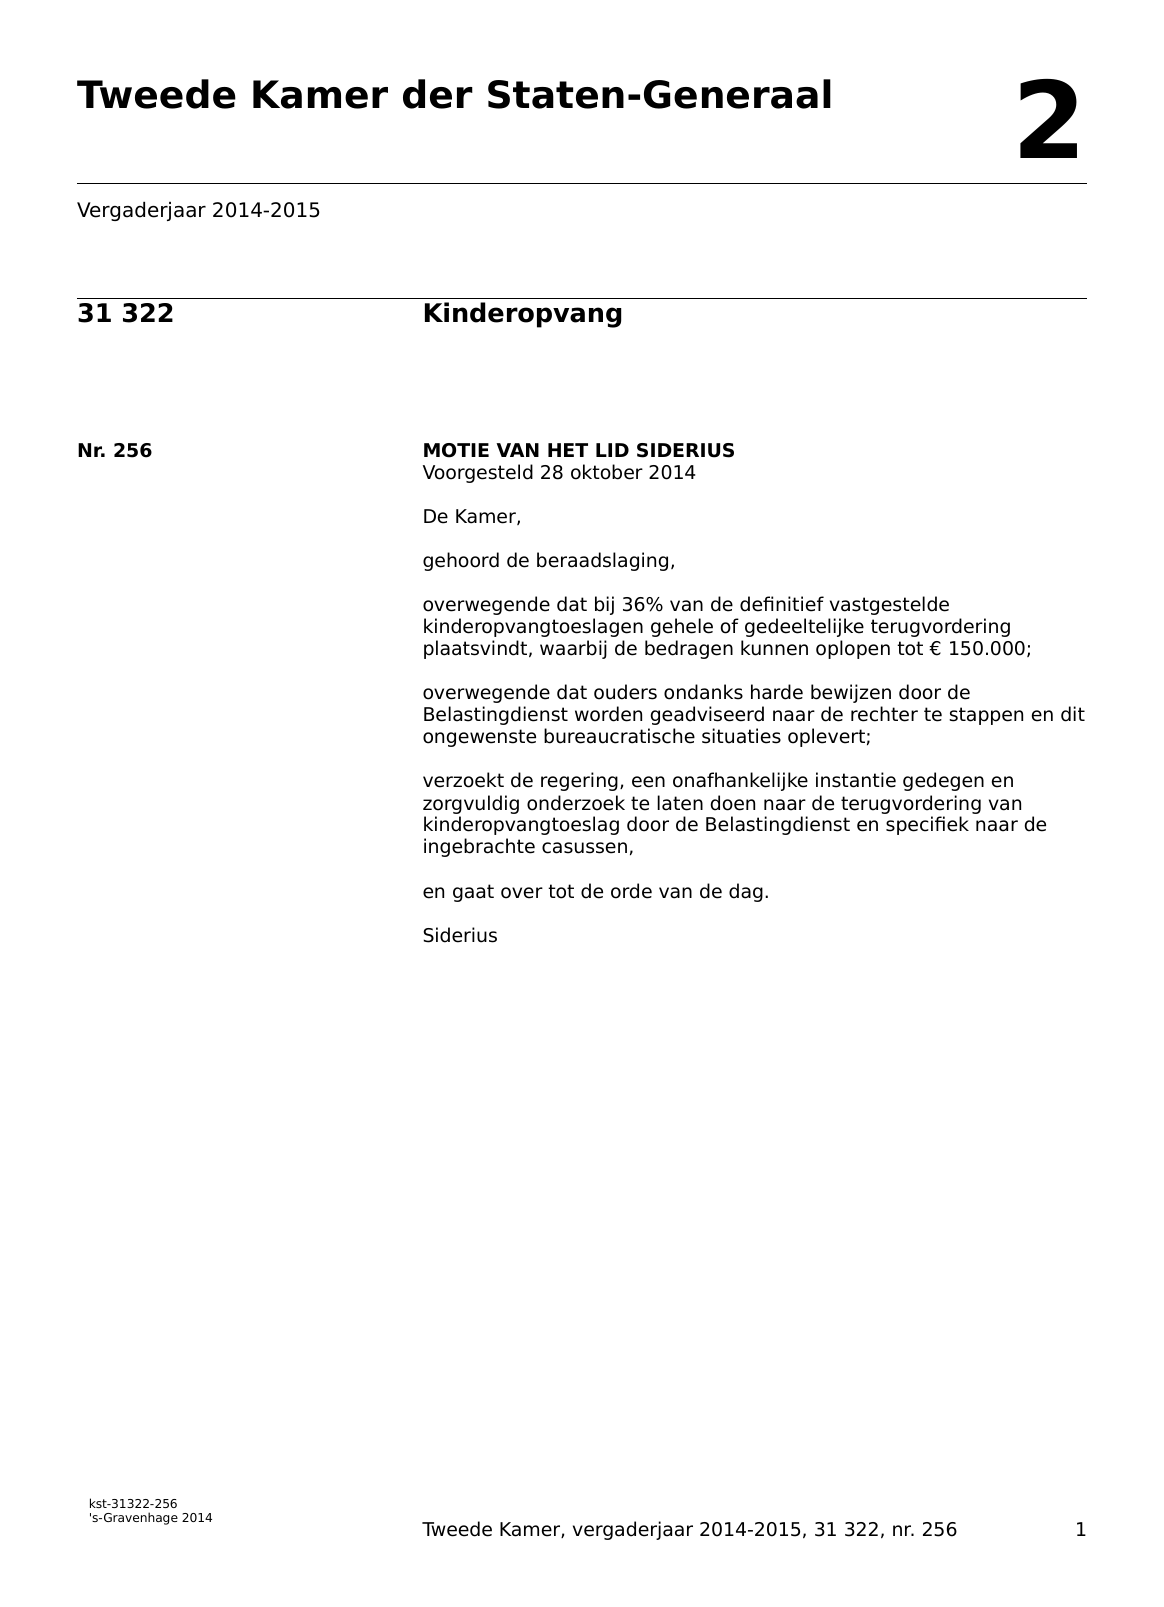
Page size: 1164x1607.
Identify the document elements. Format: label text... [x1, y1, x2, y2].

text gehoord de beraadslaging, [422, 550, 1087, 572]
text Siderius [422, 925, 1087, 947]
subtitle 31 322 Kinderopvang [77, 299, 1087, 329]
subtitle Nr. 256 MOTIE VAN HET LID SIDERIUS [77, 440, 1087, 462]
text en gaat over tot de orde van de dag. [422, 881, 1087, 902]
text De Kamer, [422, 506, 1087, 528]
table_cell Vergaderjaar 2014-2015 [77, 184, 1087, 298]
text 's-Gravenhage 2014 [88, 1511, 323, 1525]
table_header Tweede Kamer der Staten-Generaal [77, 59, 886, 183]
text verzoekt de regering, een onafhankelijke instantie gedegen en zorgvuldig onderzoek te laten doen naar de terugvordering van kinderopvangtoeslag door de Belastingdienst en specifiek naar de ingebrachte casussen, [422, 770, 1087, 858]
text overwegende dat ouders ondanks harde bewijzen door de Belastingdienst worden geadviseerd naar de rechter te stappen en dit ongewenste bureaucratische situaties oplevert; [422, 682, 1087, 748]
text Voorgesteld 28 oktober 2014 [422, 462, 1087, 484]
table_header 2 [886, 59, 1087, 183]
text overwegende dat bij 36% van de definitief vastgestelde kinderopvangtoeslagen gehele of gedeeltelijke terugvordering plaatsvindt, waarbij de bedragen kunnen oplopen tot € 150.000; [422, 594, 1087, 660]
text kst-31322-256 [88, 1497, 323, 1511]
